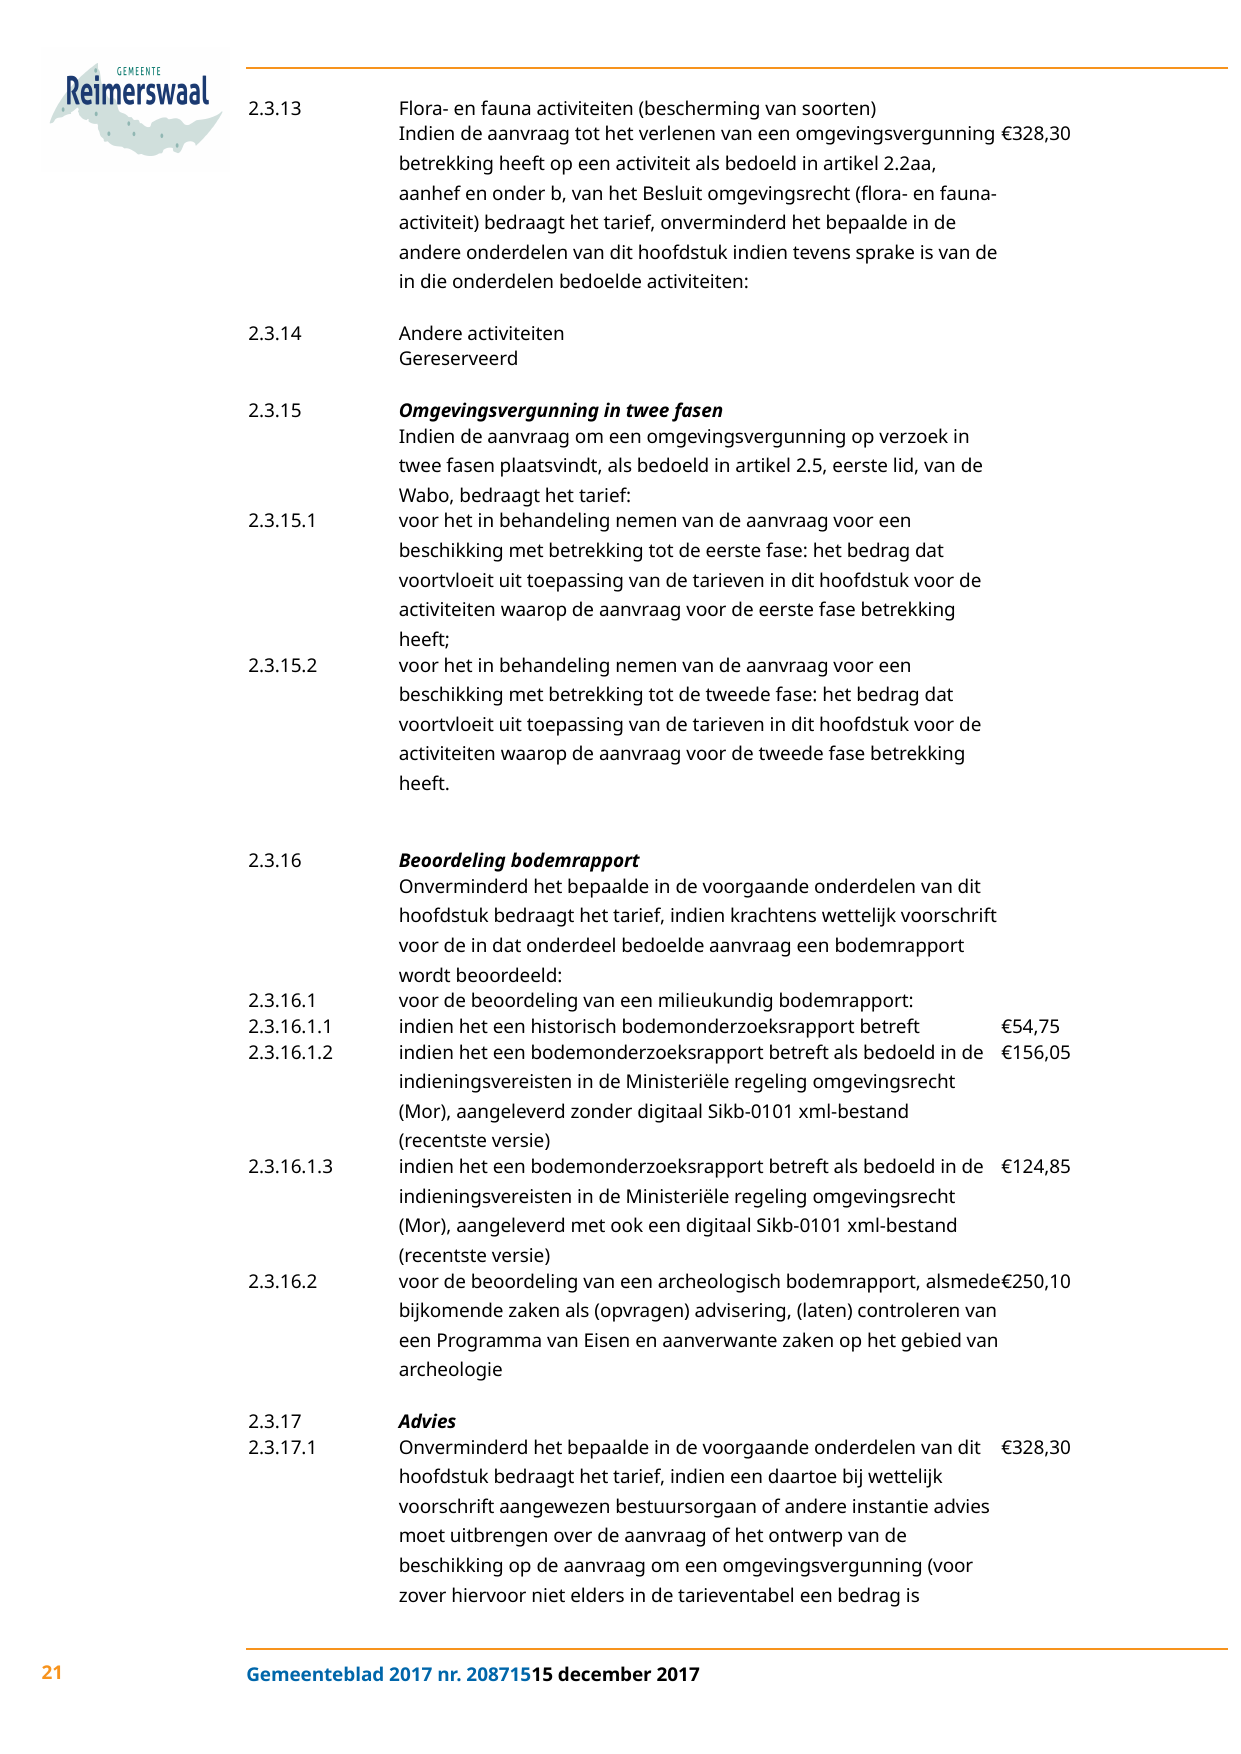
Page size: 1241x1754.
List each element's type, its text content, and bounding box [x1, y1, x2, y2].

table_cell Indien de aanvraag om een omgevingsvergunning op verzoek in twee fasen plaatsvindt, als bedoeld in artikel 2.5, eerste lid, van de Wabo, bedraagt het tarief: [399, 423, 1001, 508]
table_cell 2.3.15.2 [248, 652, 398, 796]
table_cell Gereserveerd [399, 346, 1001, 371]
table_cell €328,30 [1001, 1434, 1152, 1607]
table_cell €124,85 [1001, 1154, 1152, 1268]
table_cell [248, 423, 398, 508]
table_cell Onverminderd het bepaalde in de voorgaande onderdelen van dit hoofdstuk bedraagt het tarief, indien een daartoe bij wettelijk voorschrift aangewezen bestuursorgaan of andere instantie advies moet uitbrengen over de aanvraag of het ontwerp van de beschikking op de aanvraag om een omgevingsvergunning (voor zover hiervoor niet elders in de tarieventabel een bedrag is [399, 1434, 1001, 1607]
table_cell [1001, 796, 1152, 822]
table_cell [248, 1383, 398, 1408]
table_cell 2.3.14 [248, 320, 398, 346]
table_cell [248, 346, 398, 371]
table_cell 2.3.16.1 [248, 988, 398, 1013]
table_cell [1001, 652, 1152, 796]
table_cell [248, 822, 398, 847]
table_cell [248, 371, 398, 397]
table_cell Omgevingsvergunning in twee fasen [399, 397, 1001, 423]
table_cell [1001, 371, 1152, 397]
table_cell [1001, 423, 1152, 508]
table_cell [1001, 1383, 1152, 1408]
table_cell [1001, 1408, 1152, 1434]
table_cell [399, 822, 1001, 847]
table_cell voor de beoordeling van een archeologisch bodemrapport, alsmede bijkomende zaken als (opvragen) advisering, (laten) controleren van een Programma van Eisen en aanverwante zaken op het gebied van archeologie [399, 1268, 1001, 1382]
table_cell [1001, 822, 1152, 847]
table_cell Andere activiteiten [399, 320, 1001, 346]
table_cell [1001, 294, 1152, 320]
table_cell [1001, 508, 1152, 652]
table_cell €328,30 [1001, 121, 1152, 294]
table_cell 2.3.17.1 [248, 1434, 398, 1607]
table_cell 2.3.15.1 [248, 508, 398, 652]
table_cell 2.3.16.2 [248, 1268, 398, 1382]
table_cell voor de beoordeling van een milieukundig bodemrapport: [399, 988, 1001, 1013]
table_cell [1001, 397, 1152, 423]
table_cell 2.3.16 [248, 847, 398, 873]
table_cell [1001, 988, 1152, 1013]
table_cell [1001, 320, 1152, 346]
table_cell 2.3.13 [248, 95, 398, 121]
table_cell indien het een historisch bodemonderzoeksrapport betreft [399, 1013, 1001, 1039]
table_cell 2.3.16.1.2 [248, 1039, 398, 1153]
table_cell Flora- en fauna activiteiten (bescherming van soorten) [399, 95, 1001, 121]
table_cell indien het een bodemonderzoeksrapport betreft als bedoeld in de indieningsvereisten in de Ministeriële regeling omgevingsrecht (Mor), aangeleverd zonder digitaal Sikb-0101 xml-bestand (recentste versie) [399, 1039, 1001, 1153]
table_cell [1001, 346, 1152, 371]
table_cell €250,10 [1001, 1268, 1152, 1382]
table_cell [399, 796, 1001, 822]
table_cell €54,75 [1001, 1013, 1152, 1039]
table_cell Beoordeling bodemrapport [399, 847, 1001, 873]
table_cell [248, 121, 398, 294]
picture [41, 47, 231, 172]
table_cell [248, 796, 398, 822]
table_cell [248, 873, 398, 987]
table_cell [399, 1383, 1001, 1408]
table_cell voor het in behandeling nemen van de aanvraag voor een beschikking met betrekking tot de eerste fase: het bedrag dat voortvloeit uit toepassing van de tarieven in dit hoofdstuk voor de activiteiten waarop de aanvraag voor de eerste fase betrekking heeft; [399, 508, 1001, 652]
table_cell [1001, 873, 1152, 987]
table_cell 2.3.16.1.3 [248, 1154, 398, 1268]
table_cell 2.3.15 [248, 397, 398, 423]
table_cell voor het in behandeling nemen van de aanvraag voor een beschikking met betrekking tot de tweede fase: het bedrag dat voortvloeit uit toepassing van de tarieven in dit hoofdstuk voor de activiteiten waarop de aanvraag voor de tweede fase betrekking heeft. [399, 652, 1001, 796]
table_cell 2.3.17 [248, 1408, 398, 1434]
table_cell Onverminderd het bepaalde in de voorgaande onderdelen van dit hoofdstuk bedraagt het tarief, indien krachtens wettelijk voorschrift voor de in dat onderdeel bedoelde aanvraag een bodemrapport wordt beoordeeld: [399, 873, 1001, 987]
table_cell [1001, 95, 1152, 121]
table_cell [1001, 847, 1152, 873]
table_cell [399, 371, 1001, 397]
table_cell Advies [399, 1408, 1001, 1434]
table_cell indien het een bodemonderzoeksrapport betreft als bedoeld in de indieningsvereisten in de Ministeriële regeling omgevingsrecht (Mor), aangeleverd met ook een digitaal Sikb-0101 xml-bestand (recentste versie) [399, 1154, 1001, 1268]
table_cell €156,05 [1001, 1039, 1152, 1153]
table_cell 2.3.16.1.1 [248, 1013, 398, 1039]
table_cell [399, 294, 1001, 320]
table_cell [248, 294, 398, 320]
table_cell Indien de aanvraag tot het verlenen van een omgevingsvergunning betrekking heeft op een activiteit als bedoeld in artikel 2.2aa, aanhef en onder b, van het Besluit omgevingsrecht (flora- en fauna-activiteit) bedraagt het tarief, onverminderd het bepaalde in de andere onderdelen van dit hoofdstuk indien tevens sprake is van de in die onderdelen bedoelde activiteiten: [399, 121, 1001, 294]
